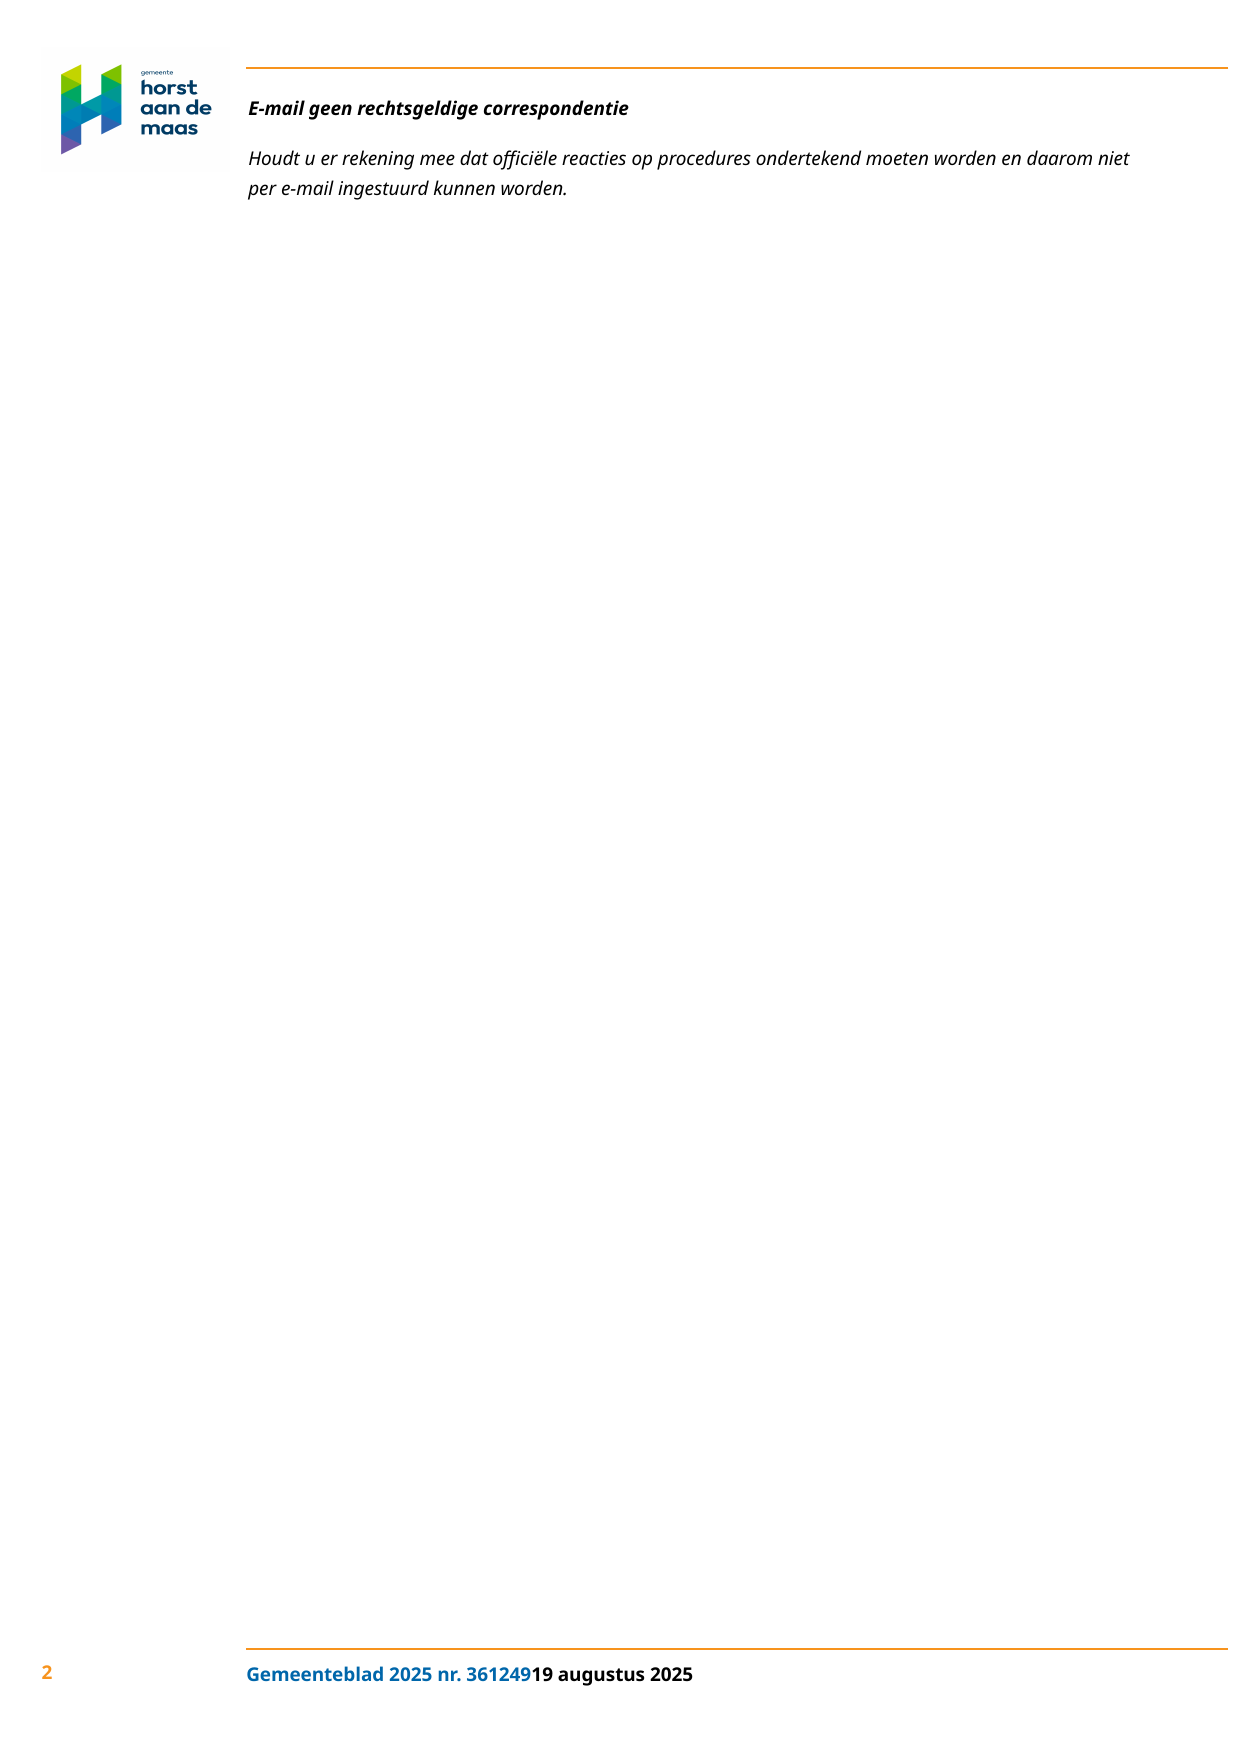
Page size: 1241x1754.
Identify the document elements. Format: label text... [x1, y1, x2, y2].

text E-mail geen rechtsgeldige correspondentie [248, 95, 1152, 121]
text Houdt u er rekening mee dat officiële reacties op procedures ondertekend moeten worden en daarom niet per e-mail ingestuurd kunnen worden. [248, 145, 1152, 201]
picture [41, 47, 231, 172]
